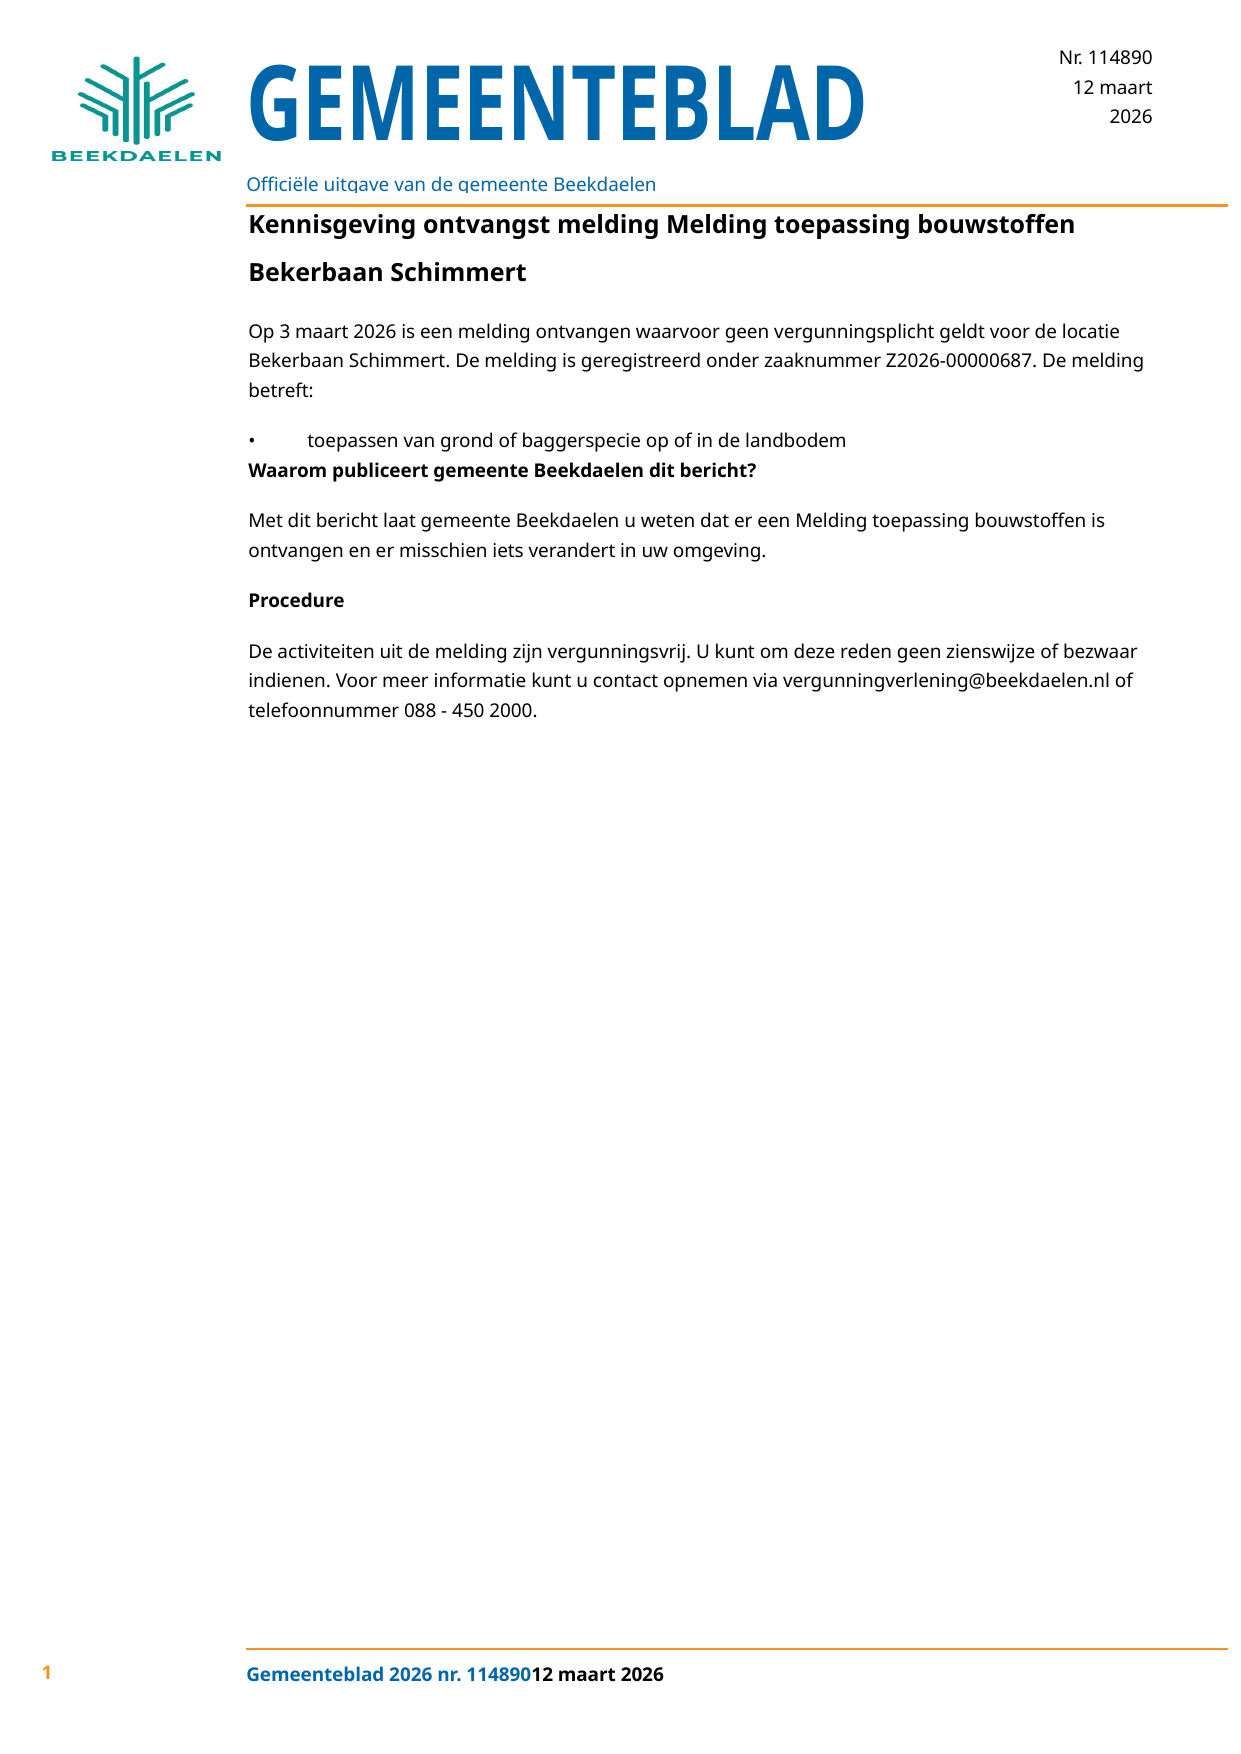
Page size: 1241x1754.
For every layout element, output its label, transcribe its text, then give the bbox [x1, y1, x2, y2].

picture [41, 47, 231, 172]
text Kennisgeving ontvangst melding Melding toepassing bouwstoffen Bekerbaan Schimmert [248, 207, 1152, 288]
text Waarom publiceert gemeente Beekdaelen dit bericht? [248, 457, 1152, 483]
text Procedure [248, 587, 1152, 613]
list toepassen van grond of baggerspecie op of in de landbodem [248, 427, 1152, 453]
text De activiteiten uit de melding zijn vergunningsvrij. U kunt om deze reden geen zienswijze of bezwaar indienen. Voor meer informatie kunt u contact opnemen via vergunningverlening@beekdaelen.nl of telefoonnummer 088 - 450 2000. [248, 638, 1152, 723]
text Met dit bericht laat gemeente Beekdaelen u weten dat er een Melding toepassing bouwstoffen is ontvangen en er misschien iets verandert in uw omgeving. [248, 507, 1152, 563]
text Op 3 maart 2026 is een melding ontvangen waarvoor geen vergunningsplicht geldt voor de locatie Bekerbaan Schimmert. De melding is geregistreerd onder zaaknummer Z2026-00000687. De melding betreft: [248, 318, 1152, 403]
